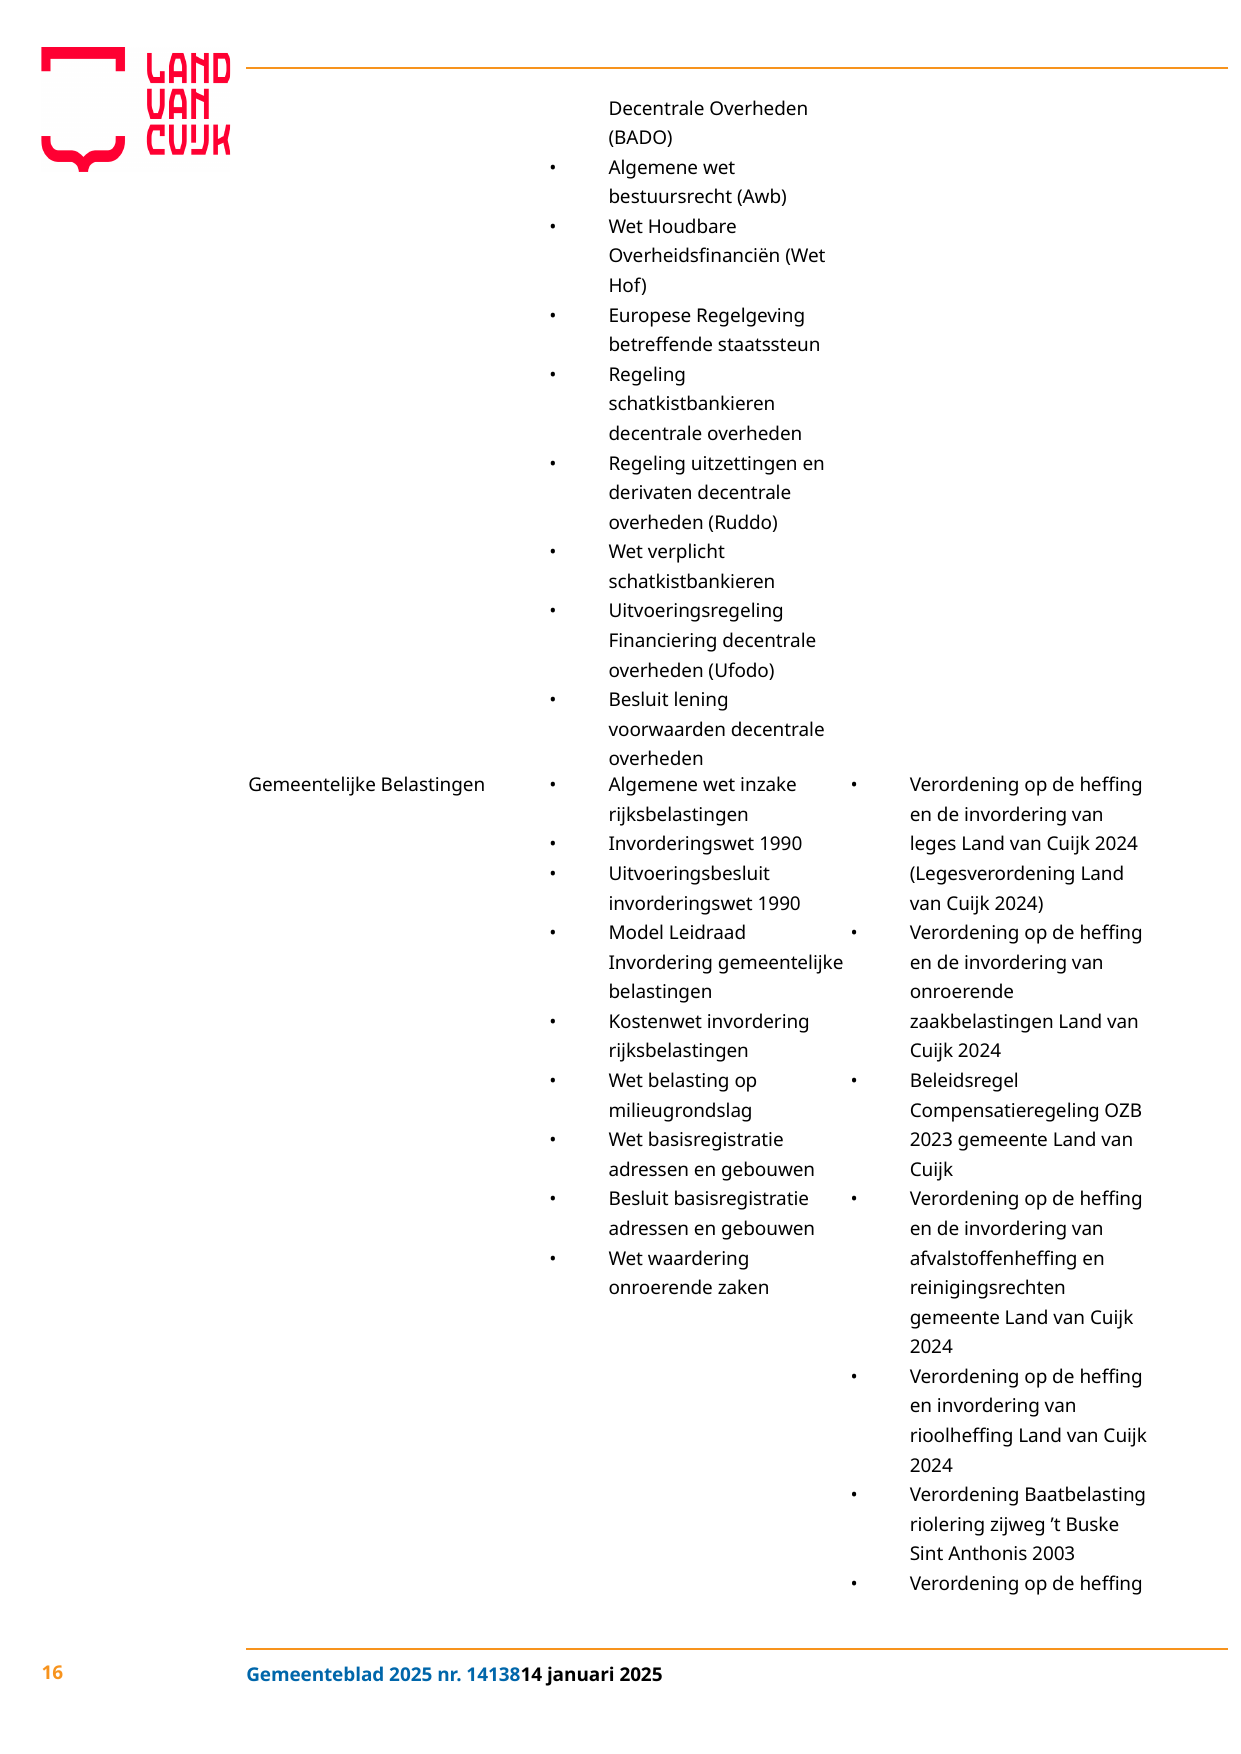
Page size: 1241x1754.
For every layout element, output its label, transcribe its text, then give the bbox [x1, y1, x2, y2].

table_cell Decentrale Overheden (BADO) Algemene wet bestuursrecht (Awb) Wet Houdbare Overheidsfinanciën (Wet Hof) Europese Regelgeving betreffende staatssteun Regeling schatkistbankieren decentrale overheden Regeling uitzettingen en derivaten decentrale overheden (Ruddo) Wet verplicht schatkistbankieren Uitvoeringsregeling Financiering decentrale overheden (Ufodo) Besluit lening voorwaarden decentrale overheden [549, 95, 850, 771]
table_cell [850, 95, 1152, 771]
table_cell Gemeentelijke Belastingen [248, 771, 549, 1596]
picture [41, 47, 231, 172]
table_cell [248, 95, 549, 771]
table_cell Algemene wet inzake rijksbelastingen Invorderingswet 1990 Uitvoeringsbesluit invorderingswet 1990 Model Leidraad Invordering gemeentelijke belastingen Kostenwet invordering rijksbelastingen Wet belasting op milieugrondslag Wet basisregistratie adressen en gebouwen Besluit basisregistratie adressen en gebouwen Wet waardering onroerende zaken [549, 771, 850, 1596]
table_cell Verordening op de heffing en de invordering van leges Land van Cuijk 2024 (Legesverordening Land van Cuijk 2024) Verordening op de heffing en de invordering van onroerende zaakbelastingen Land van Cuijk 2024 Beleidsregel Compensatieregeling OZB 2023 gemeente Land van Cuijk Verordening op de heffing en de invordering van afvalstoffenheffing en reinigingsrechten gemeente Land van Cuijk 2024 Verordening op de heffing en invordering van rioolheffing Land van Cuijk 2024 Verordening Baatbelasting riolering zijweg ’t Buske Sint Anthonis 2003 Verordening op de heffing [850, 771, 1152, 1596]
